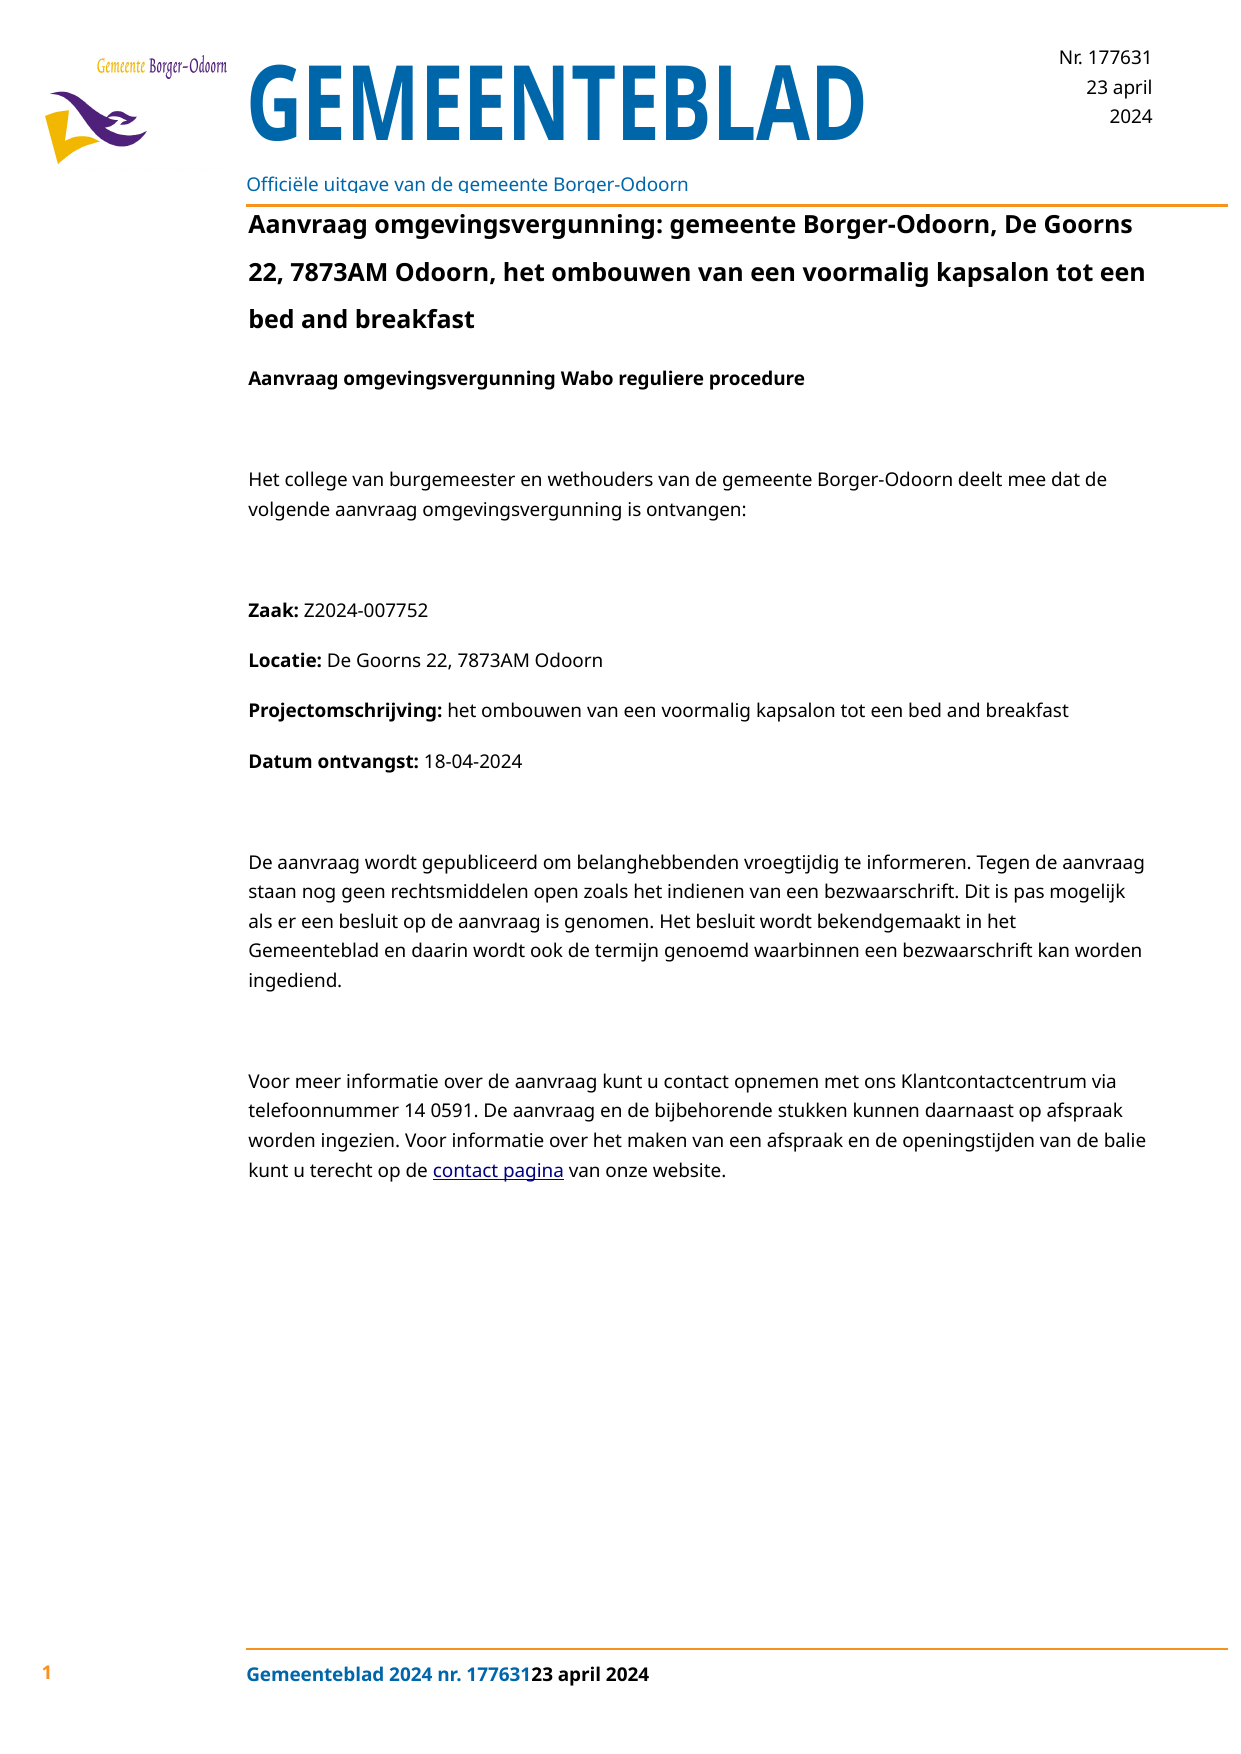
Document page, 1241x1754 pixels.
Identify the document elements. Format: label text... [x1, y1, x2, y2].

text Projectomschrijving: het ombouwen van een voormalig kapsalon tot een bed and breakfast [248, 698, 1152, 723]
text Het college van burgemeester en wethouders van de gemeente Borger-Odoorn deelt mee dat de volgende aanvraag omgevingsvergunning is ontvangen: [248, 466, 1152, 522]
text Locatie: De Goorns 22, 7873AM Odoorn [248, 647, 1152, 673]
text Aanvraag omgevingsvergunning Wabo reguliere procedure [248, 366, 1152, 391]
text Voor meer informatie over de aanvraag kunt u contact opnemen met ons Klantcontactcentrum via telefoonnummer 14 0591. De aanvraag en de bijbehorende stukken kunnen daarnaast op afspraak worden ingezien. Voor informatie over het maken van een afspraak en de openingstijden van de balie kunt u terecht op de contact pagina van onze website. [248, 1068, 1152, 1182]
text Aanvraag omgevingsvergunning: gemeente Borger-Odoorn, De Goorns 22, 7873AM Odoorn, het ombouwen van een voormalig kapsalon tot een bed and breakfast [248, 207, 1152, 336]
text Datum ontvangst: 18-04-2024 [248, 748, 1152, 774]
text De aanvraag wordt gepubliceerd om belanghebbenden vroegtijdig te informeren. Tegen de aanvraag staan nog geen rechtsmiddelen open zoals het indienen van een bezwaarschrift. Dit is pas mogelijk als er een besluit op de aanvraag is genomen. Het besluit wordt bekendgemaakt in het Gemeenteblad en daarin wordt ook de termijn genoemd waarbinnen een bezwaarschrift kan worden ingediend. [248, 849, 1152, 993]
picture [41, 47, 231, 172]
text Zaak: Z2024-007752 [248, 597, 1152, 622]
